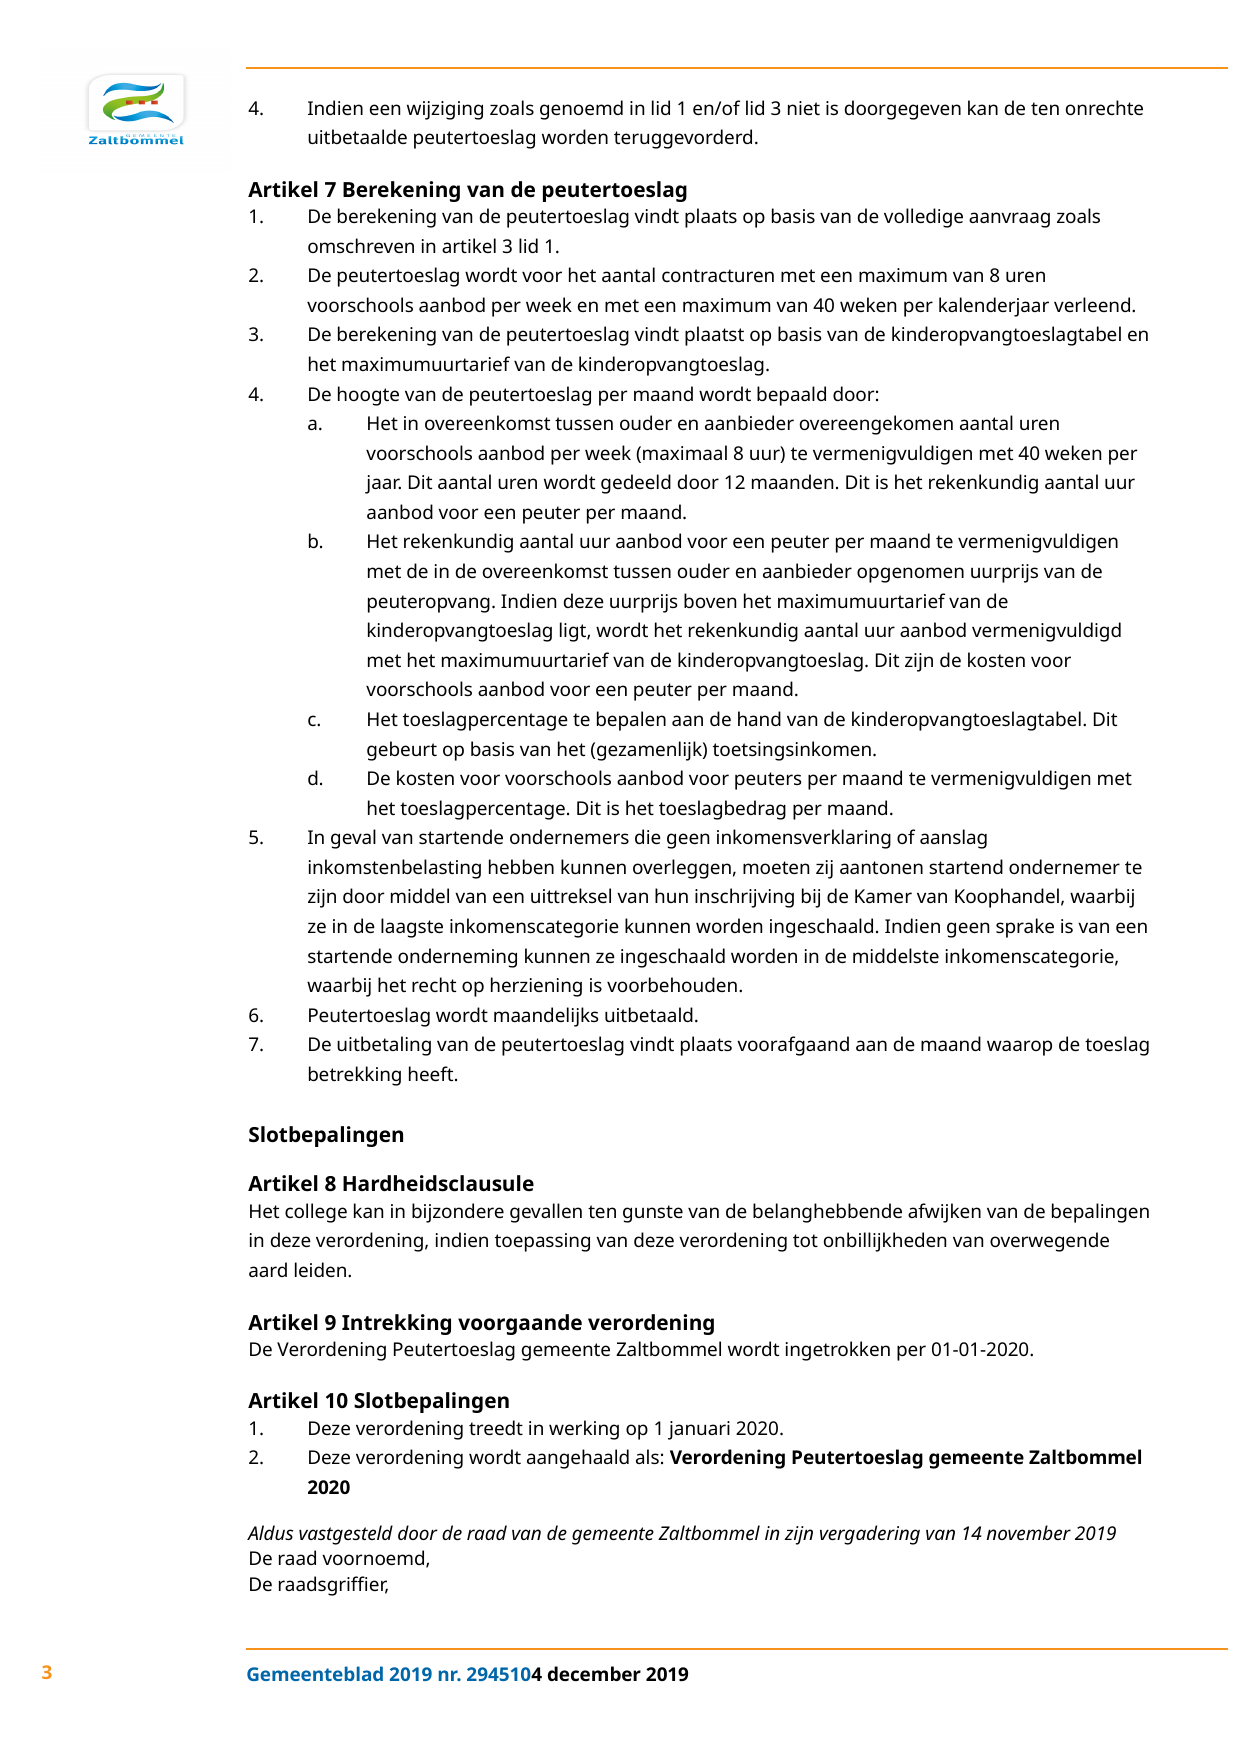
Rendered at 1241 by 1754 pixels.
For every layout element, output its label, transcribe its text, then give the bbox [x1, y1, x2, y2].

text Artikel 8 Hardheidsclausule [248, 1169, 1152, 1198]
list Deze verordening treedt in werking op 1 januari 2020. [248, 1415, 1152, 1441]
text Artikel 9 Intrekking voorgaande verordening [248, 1308, 1152, 1336]
list Het toeslagpercentage te bepalen aan de hand van de kinderopvangtoeslagtabel. Dit gebeurt op basis van het (gezamenlijk) toetsingsinkomen. [307, 706, 1152, 761]
list De peutertoeslag wordt voor het aantal contracturen met een maximum van 8 uren voorschools aanbod per week en met een maximum van 40 weken per kalenderjaar verleend. [248, 262, 1152, 318]
list Indien een wijziging zoals genoemd in lid 1 en/of lid 3 niet is doorgegeven kan de ten onrechte uitbetaalde peutertoeslag worden teruggevorderd. [248, 95, 1152, 150]
list Het in overeenkomst tussen ouder en aanbieder overeengekomen aantal uren voorschools aanbod per week (maximaal 8 uur) te vermenigvuldigen met 40 weken per jaar. Dit aantal uren wordt gedeeld door 12 maanden. Dit is het rekenkundig aantal uur aanbod voor een peuter per maand. [307, 410, 1152, 525]
list Deze verordening wordt aangehaald als: Verordening Peutertoeslag gemeente Zaltbommel 2020 [248, 1444, 1152, 1500]
text Artikel 10 Slotbepalingen [248, 1386, 1152, 1415]
list Peutertoeslag wordt maandelijks uitbetaald. [248, 1002, 1152, 1028]
list De berekening van de peutertoeslag vindt plaats op basis van de volledige aanvraag zoals omschreven in artikel 3 lid 1. [248, 203, 1152, 258]
list Het rekenkundig aantal uur aanbod voor een peuter per maand te vermenigvuldigen met de in de overeenkomst tussen ouder en aanbieder opgenomen uurprijs van de peuteropvang. Indien deze uurprijs boven het maximumuurtarief van de kinderopvangtoeslag ligt, wordt het rekenkundig aantal uur aanbod vermenigvuldigd met het maximumuurtarief van de kinderopvangtoeslag. Dit zijn de kosten voor voorschools aanbod voor een peuter per maand. [307, 529, 1152, 702]
text Aldus vastgesteld door de raad van de gemeente Zaltbommel in zijn vergadering van 14 november 2019 [248, 1520, 1152, 1545]
text Artikel 7 Berekening van de peutertoeslag [248, 175, 1152, 203]
list De hoogte van de peutertoeslag per maand wordt bepaald door: [248, 381, 1152, 406]
text Het college kan in bijzondere gevallen ten gunste van de belanghebbende afwijken van de bepalingen in deze verordening, indien toepassing van deze verordening tot onbillijkheden van overwegende aard leiden. [248, 1198, 1152, 1283]
text De Verordening Peutertoeslag gemeente Zaltbommel wordt ingetrokken per 01-01-2020. [248, 1336, 1152, 1362]
text Slotbepalingen [248, 1120, 1152, 1149]
list De kosten voor voorschools aanbod voor peuters per maand te vermenigvuldigen met het toeslagpercentage. Dit is het toeslagbedrag per maand. [307, 765, 1152, 821]
text De raad voornoemd, [248, 1545, 1152, 1571]
list De uitbetaling van de peutertoeslag vindt plaats voorafgaand aan de maand waarop de toeslag betrekking heeft. [248, 1032, 1152, 1087]
picture [41, 47, 231, 172]
list In geval van startende ondernemers die geen inkomensverklaring of aanslag inkomstenbelasting hebben kunnen overleggen, moeten zij aantonen startend ondernemer te zijn door middel van een uittreksel van hun inschrijving bij de Kamer van Koophandel, waarbij ze in de laagste inkomenscategorie kunnen worden ingeschaald. Indien geen sprake is van een startende onderneming kunnen ze ingeschaald worden in de middelste inkomenscategorie, waarbij het recht op herziening is voorbehouden. [248, 824, 1152, 998]
list De berekening van de peutertoeslag vindt plaatst op basis van de kinderopvangtoeslagtabel en het maximumuurtarief van de kinderopvangtoeslag. [248, 322, 1152, 377]
text De raadsgriffier, [248, 1571, 1152, 1597]
